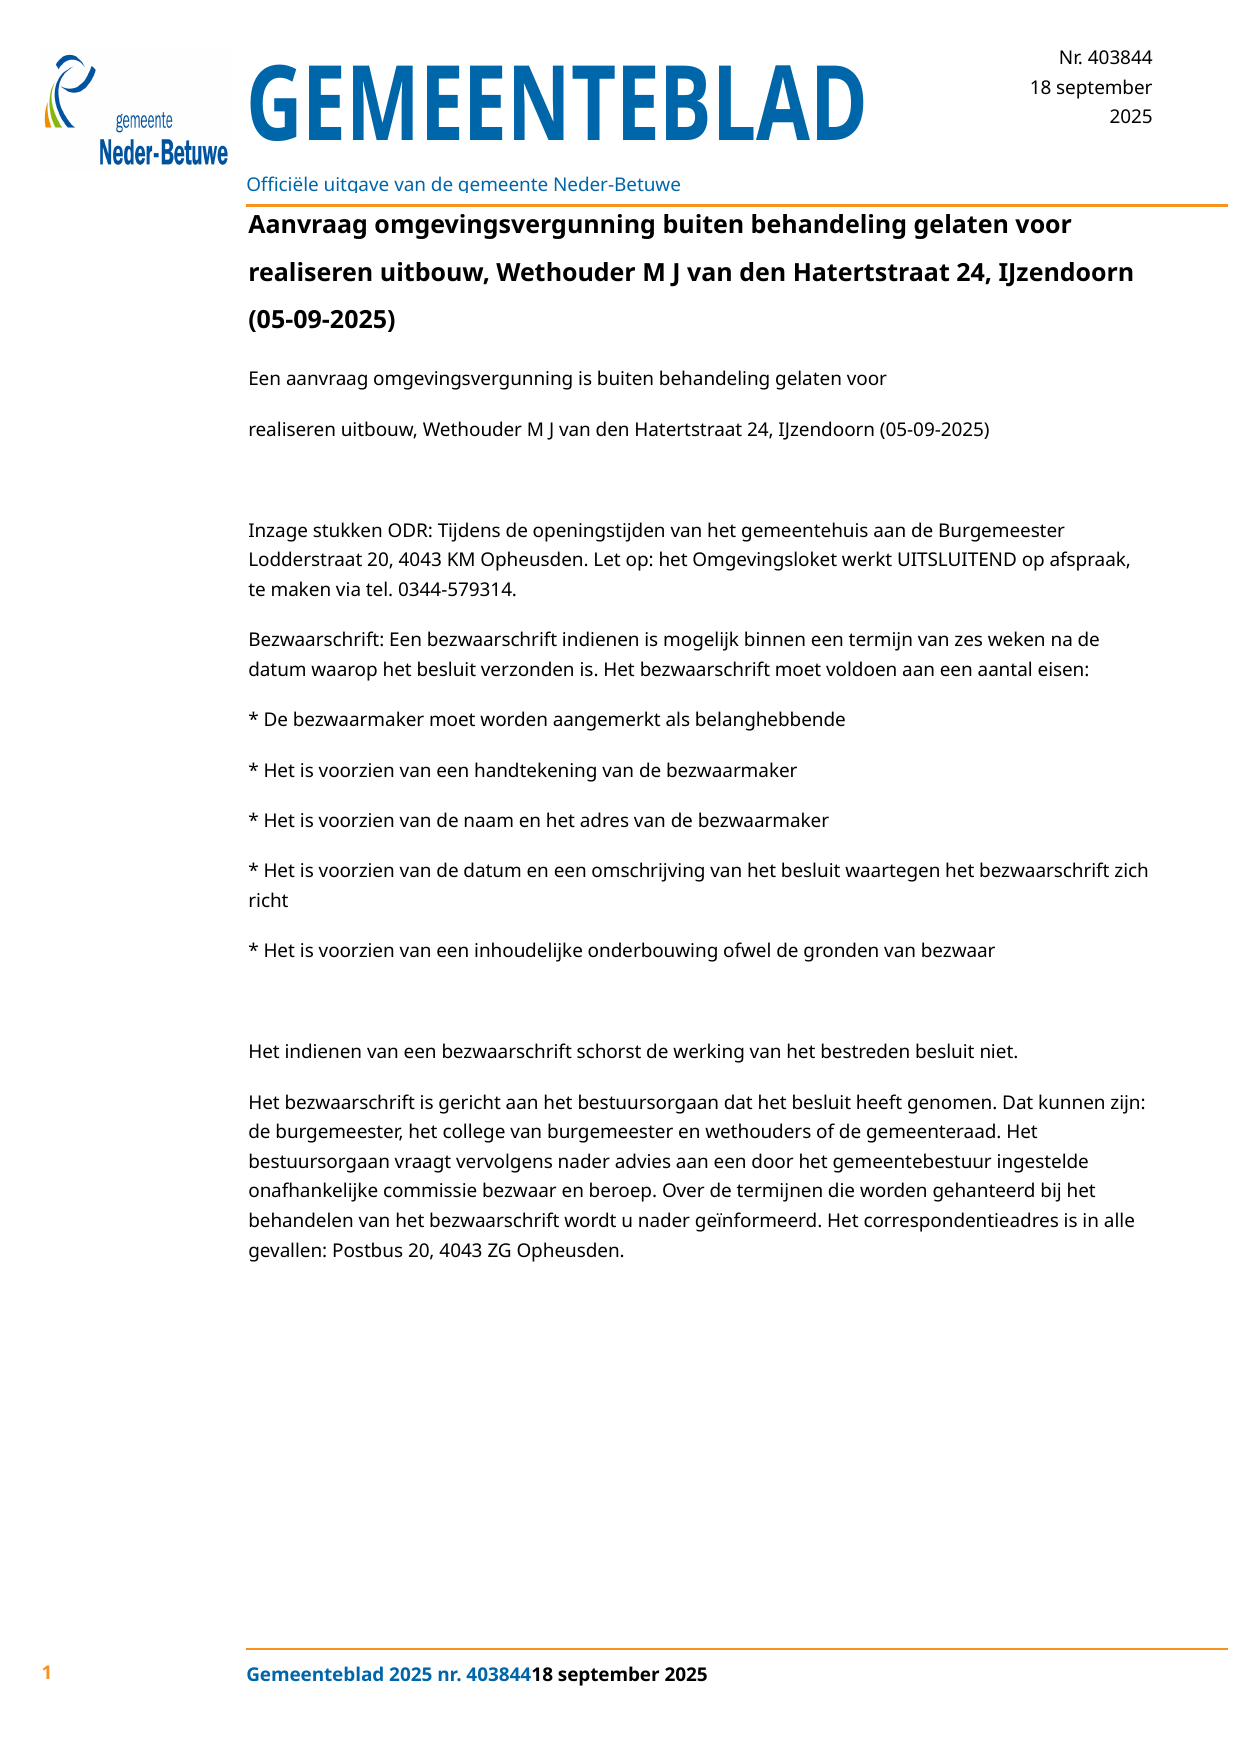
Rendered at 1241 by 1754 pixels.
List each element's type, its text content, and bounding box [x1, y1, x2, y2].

text Aanvraag omgevingsvergunning buiten behandeling gelaten voor realiseren uitbouw, Wethouder M J van den Hatertstraat 24, IJzendoorn (05-09-2025) [248, 207, 1152, 336]
picture [41, 47, 231, 172]
text Het indienen van een bezwaarschrift schorst de werking van het bestreden besluit niet. [248, 1038, 1152, 1064]
text realiseren uitbouw, Wethouder M J van den Hatertstraat 24, IJzendoorn (05-09-2025) [248, 416, 1152, 442]
text * Het is voorzien van een inhoudelijke onderbouwing ofwel de gronden van bezwaar [248, 938, 1152, 963]
text Bezwaarschrift: Een bezwaarschrift indienen is mogelijk binnen een termijn van zes weken na de datum waarop het besluit verzonden is. Het bezwaarschrift moet voldoen aan een aantal eisen: [248, 626, 1152, 682]
text Een aanvraag omgevingsvergunning is buiten behandeling gelaten voor [248, 366, 1152, 391]
text * Het is voorzien van een handtekening van de bezwaarmaker [248, 757, 1152, 782]
text Inzage stukken ODR: Tijdens de openingstijden van het gemeentehuis aan de Burgemeester Lodderstraat 20, 4043 KM Opheusden. Let op: het Omgevingsloket werkt UITSLUITEND op afspraak, te maken via tel. 0344-579314. [248, 517, 1152, 602]
text * De bezwaarmaker moet worden aangemerkt als belanghebbende [248, 706, 1152, 732]
text Het bezwaarschrift is gericht aan het bestuursorgaan dat het besluit heeft genomen. Dat kunnen zijn: de burgemeester, het college van burgemeester en wethouders of de gemeenteraad. Het bestuursorgaan vraagt vervolgens nader advies aan een door het gemeentebestuur ingestelde onafhankelijke commissie bezwaar en beroep. Over de termijnen die worden gehanteerd bij het behandelen van het bezwaarschrift wordt u nader geïnformeerd. Het correspondentieadres is in alle gevallen: Postbus 20, 4043 ZG Opheusden. [248, 1089, 1152, 1262]
text * Het is voorzien van de datum en een omschrijving van het besluit waartegen het bezwaarschrift zich richt [248, 858, 1152, 913]
text * Het is voorzien van de naam en het adres van de bezwaarmaker [248, 807, 1152, 833]
